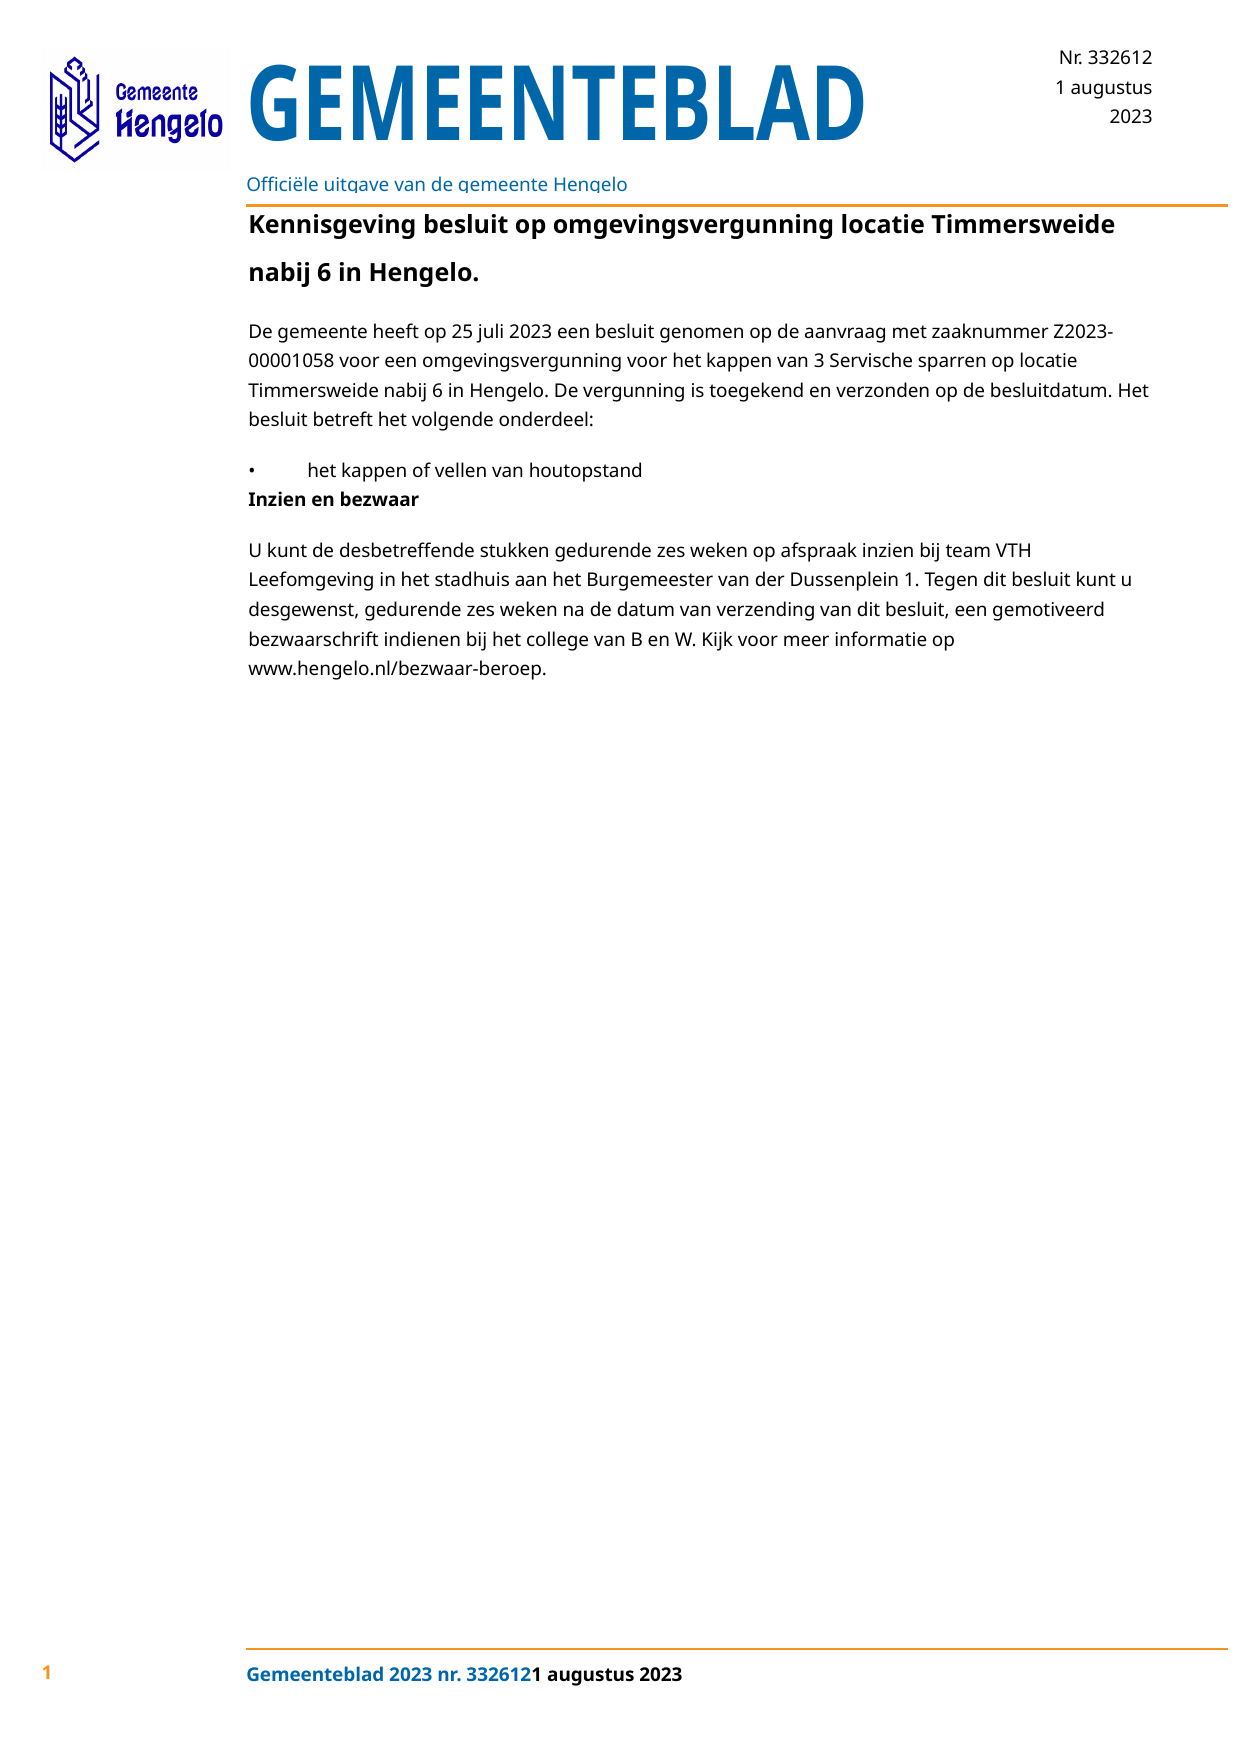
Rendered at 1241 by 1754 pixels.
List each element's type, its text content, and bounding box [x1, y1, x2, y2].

picture [41, 47, 231, 172]
text Inzien en bezwaar [248, 487, 1152, 512]
text U kunt de desbetreffende stukken gedurende zes weken op afspraak inzien bij team VTH Leefomgeving in het stadhuis aan het Burgemeester van der Dussenplein 1. Tegen dit besluit kunt u desgewenst, gedurende zes weken na de datum van verzending van dit besluit, een gemotiveerd bezwaarschrift indienen bij het college van B en W. Kijk voor meer informatie op www.hengelo.nl/bezwaar-beroep. [248, 537, 1152, 681]
text Kennisgeving besluit op omgevingsvergunning locatie Timmersweide nabij 6 in Hengelo. [248, 207, 1152, 288]
text De gemeente heeft op 25 juli 2023 een besluit genomen op de aanvraag met zaaknummer Z2023-00001058 voor een omgevingsvergunning voor het kappen van 3 Servische sparren op locatie Timmersweide nabij 6 in Hengelo. De vergunning is toegekend en verzonden op de besluitdatum. Het besluit betreft het volgende onderdeel: [248, 318, 1152, 432]
list het kappen of vellen van houtopstand [248, 457, 1152, 483]
